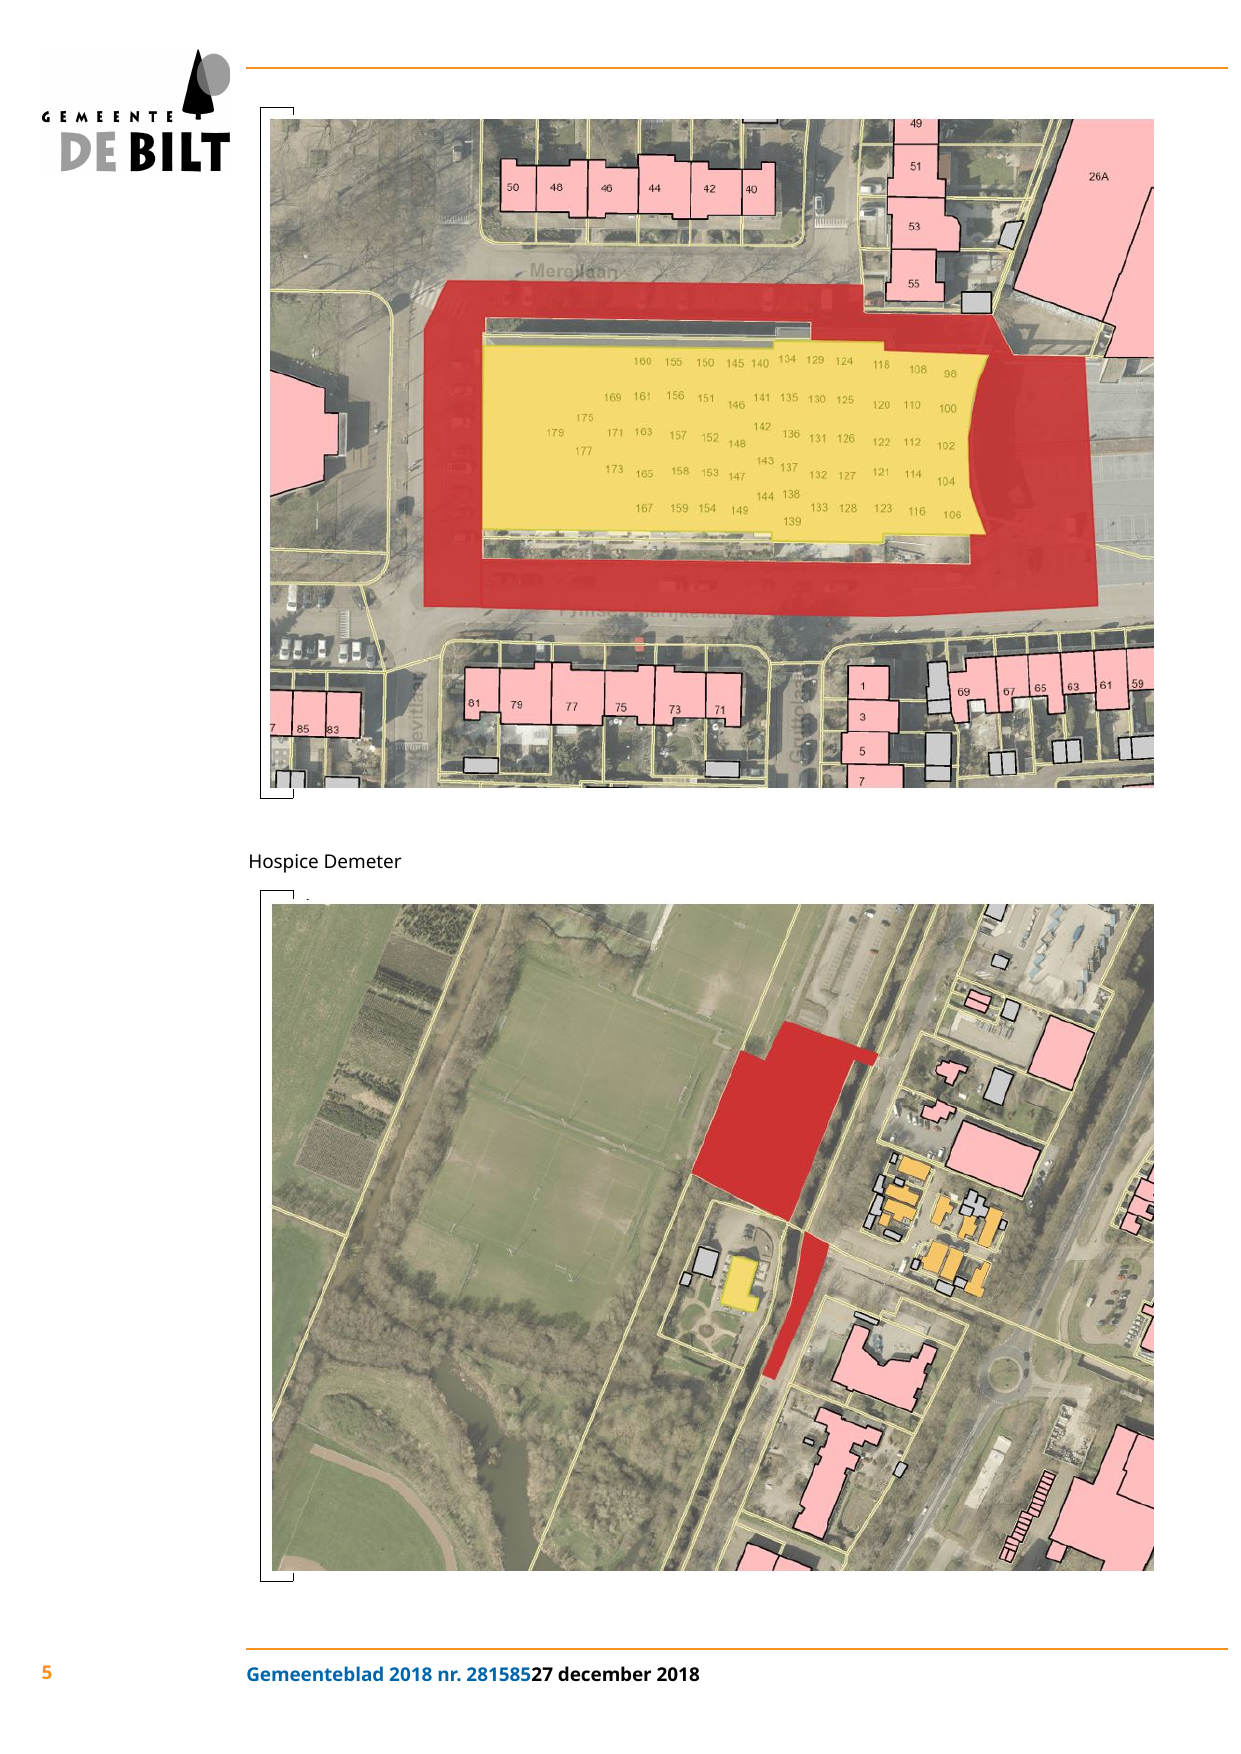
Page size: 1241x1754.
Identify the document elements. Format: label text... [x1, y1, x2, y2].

picture [268, 899, 1155, 1573]
text Hospice Demeter [248, 849, 1152, 874]
picture [268, 115, 1155, 789]
picture [41, 47, 231, 172]
